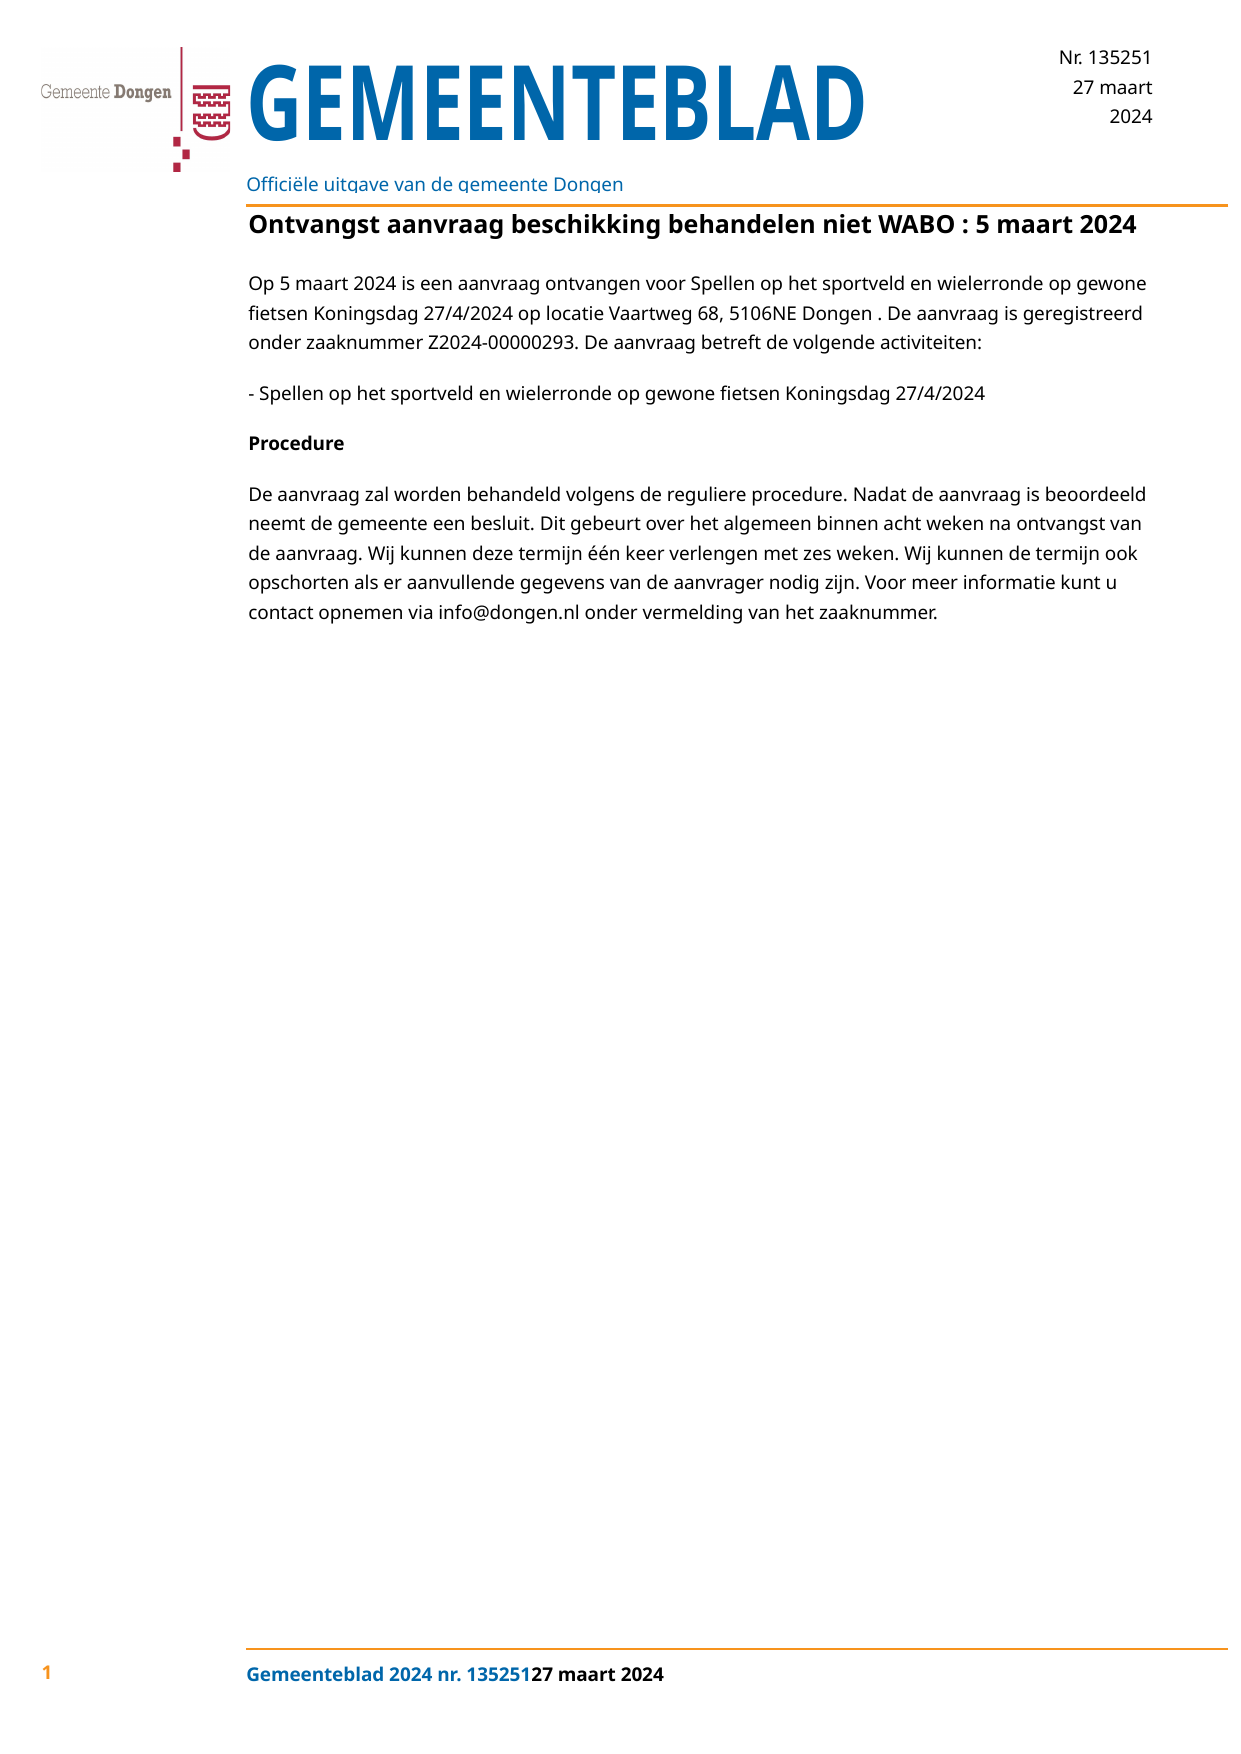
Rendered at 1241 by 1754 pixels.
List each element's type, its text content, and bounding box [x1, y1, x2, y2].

text De aanvraag zal worden behandeld volgens de reguliere procedure. Nadat de aanvraag is beoordeeld neemt de gemeente een besluit. Dit gebeurt over het algemeen binnen acht weken na ontvangst van de aanvraag. Wij kunnen deze termijn één keer verlengen met zes weken. Wij kunnen de termijn ook opschorten als er aanvullende gegevens van de aanvrager nodig zijn. Voor meer informatie kunt u contact opnemen via info@dongen.nl onder vermelding van het zaaknummer. [248, 481, 1152, 625]
text Ontvangst aanvraag beschikking behandelen niet WABO : 5 maart 2024 [248, 207, 1152, 241]
picture [41, 47, 231, 172]
text Op 5 maart 2024 is een aanvraag ontvangen voor Spellen op het sportveld en wielerronde op gewone fietsen Koningsdag 27/4/2024 op locatie Vaartweg 68, 5106NE Dongen . De aanvraag is geregistreerd onder zaaknummer Z2024-00000293. De aanvraag betreft de volgende activiteiten: [248, 270, 1152, 355]
text - Spellen op het sportveld en wielerronde op gewone fietsen Koningsdag 27/4/2024 [248, 380, 1152, 406]
text Procedure [248, 430, 1152, 456]
